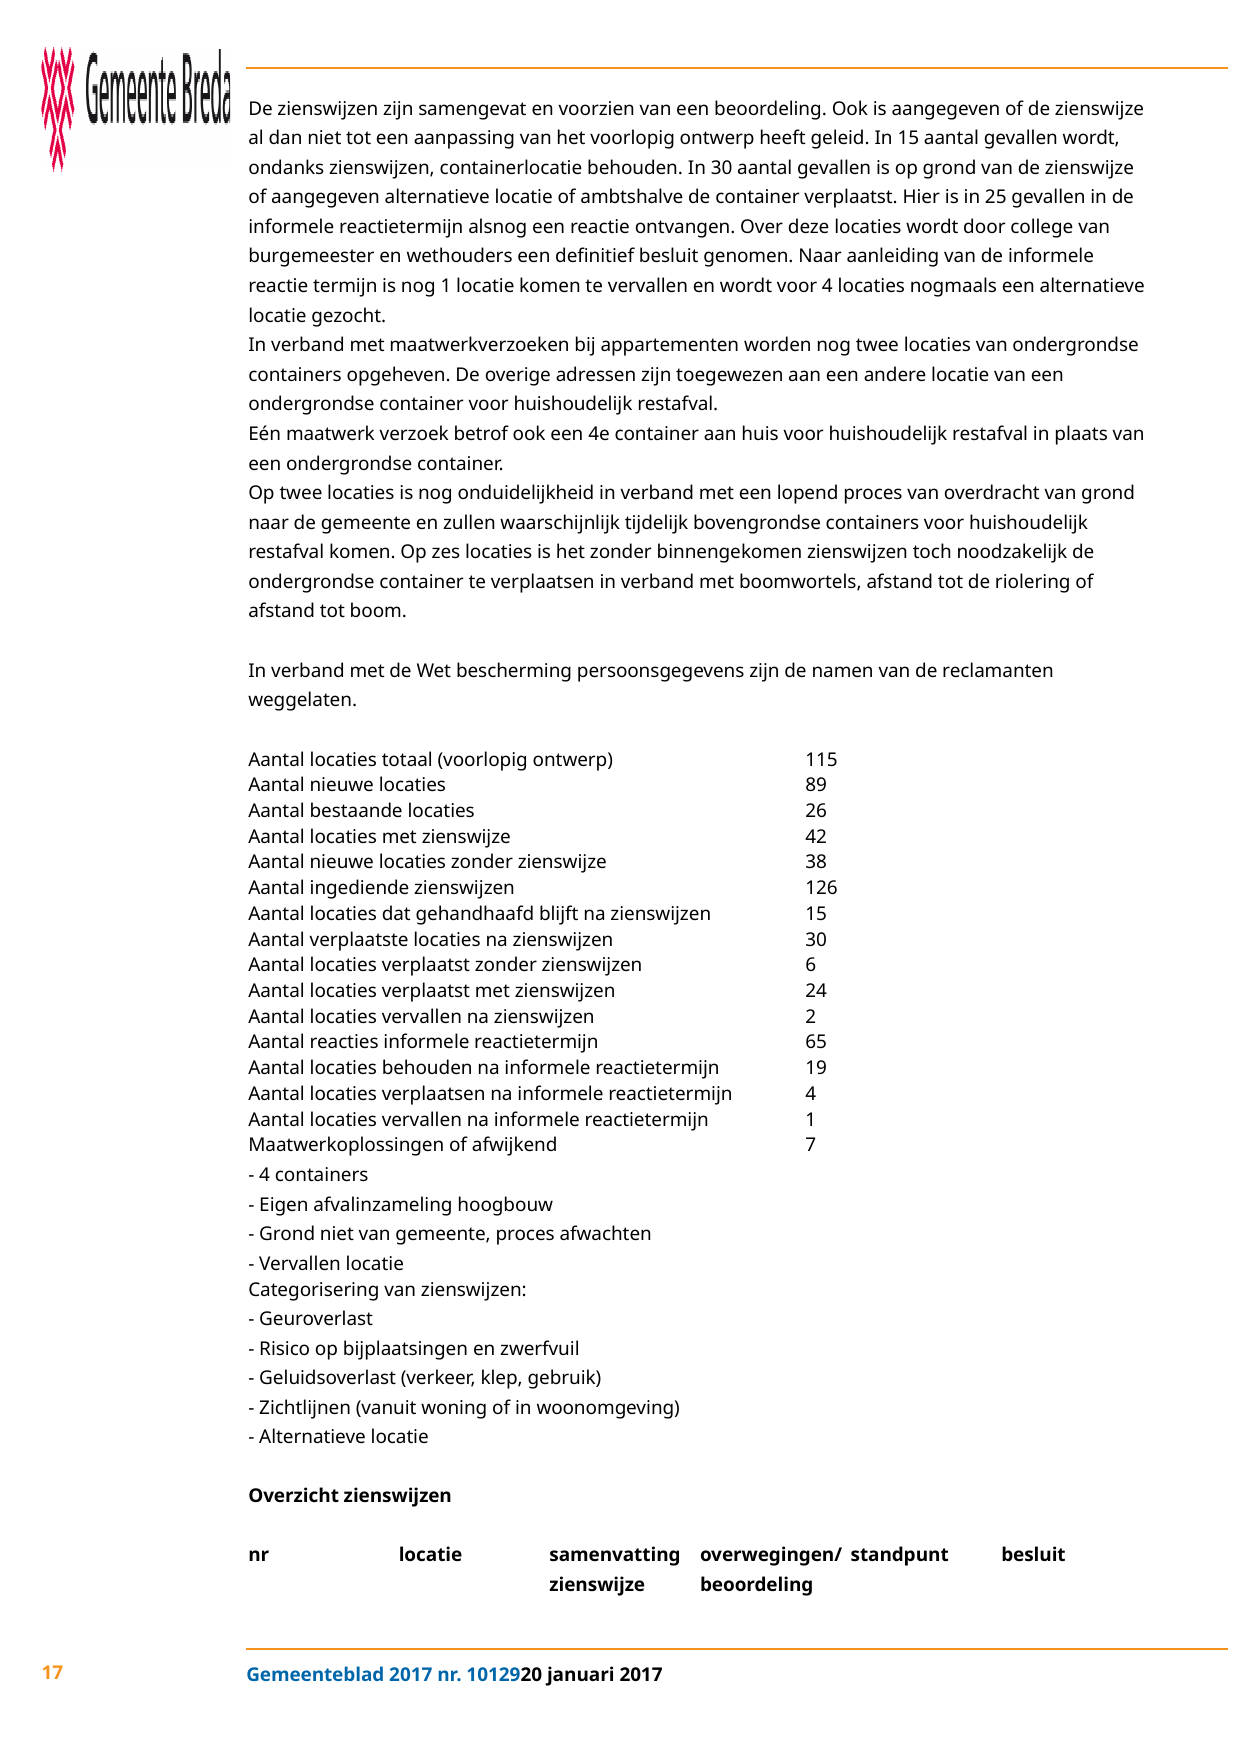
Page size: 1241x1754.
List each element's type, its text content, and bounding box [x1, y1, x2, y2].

table_header Aantal locaties totaal (voorlopig ontwerp) [248, 746, 805, 771]
table_header besluit [1001, 1541, 1152, 1597]
table_cell Aantal locaties vervallen na informele reactietermijn [248, 1106, 805, 1132]
table_cell 2 [805, 1003, 1152, 1029]
table_header overwegingen/beoordeling [700, 1541, 850, 1597]
table_cell Aantal locaties verplaatst met zienswijzen [248, 977, 805, 1003]
table_header nr [248, 1541, 398, 1597]
table_cell Aantal locaties vervallen na zienswijzen [248, 1003, 805, 1029]
table_cell Aantal verplaatste locaties na zienswijzen [248, 926, 805, 952]
table_cell 7 [805, 1132, 1152, 1276]
table_cell 65 [805, 1029, 1152, 1054]
text In verband met maatwerkverzoeken bij appartementen worden nog twee locaties van ondergrondse containers opgeheven. De overige adressen zijn toegewezen aan een andere locatie van een ondergrondse container voor huishoudelijk restafval. [248, 331, 1152, 416]
table_cell Aantal ingediende zienswijzen [248, 874, 805, 900]
table_cell [805, 1276, 1152, 1449]
table_cell Maatwerkoplossingen of afwijkend - 4 containers - Eigen afvalinzameling hoogbouw - Grond niet van gemeente, proces afwachten - Vervallen locatie [248, 1132, 805, 1276]
table_cell Aantal locaties dat gehandhaafd blijft na zienswijzen [248, 900, 805, 926]
table_header samenvatting zienswijze [549, 1541, 700, 1597]
table_cell Categorisering van zienswijzen: - Geuroverlast - Risico op bijplaatsingen en zwerfvuil - Geluidsoverlast (verkeer, klep, gebruik) - Zichtlijnen (vanuit woning of in woonomgeving) - Alternatieve locatie [248, 1276, 805, 1449]
table_header standpunt [850, 1541, 1001, 1597]
text Eén maatwerk verzoek betrof ook een 4e container aan huis voor huishoudelijk restafval in plaats van een ondergrondse container. [248, 420, 1152, 476]
table_cell 24 [805, 977, 1152, 1003]
table_cell 30 [805, 926, 1152, 952]
table_cell 126 [805, 874, 1152, 900]
table_cell 89 [805, 771, 1152, 797]
table_cell 1 [805, 1106, 1152, 1132]
table_header 115 [805, 746, 1152, 771]
text De zienswijzen zijn samengevat en voorzien van een beoordeling. Ook is aangegeven of de zienswijze al dan niet tot een aanpassing van het voorlopig ontwerp heeft geleid. In 15 aantal gevallen wordt, ondanks zienswijzen, containerlocatie behouden. In 30 aantal gevallen is op grond van de zienswijze of aangegeven alternatieve locatie of ambtshalve de container verplaatst. Hier is in 25 gevallen in de informele reactietermijn alsnog een reactie ontvangen. Over deze locaties wordt door college van burgemeester en wethouders een definitief besluit genomen. Naar aanleiding van de informele reactie termijn is nog 1 locatie komen te vervallen en wordt voor 4 locaties nogmaals een alternatieve locatie gezocht. [248, 95, 1152, 328]
table_cell 38 [805, 849, 1152, 874]
table_cell 15 [805, 900, 1152, 926]
table_cell Aantal locaties behouden na informele reactietermijn [248, 1055, 805, 1080]
table_cell Aantal nieuwe locaties [248, 771, 805, 797]
table_header locatie [399, 1541, 549, 1597]
table_cell Aantal locaties met zienswijze [248, 823, 805, 849]
text In verband met de Wet bescherming persoonsgegevens zijn de namen van de reclamanten weggelaten. [248, 657, 1152, 712]
table_cell Aantal locaties verplaatst zonder zienswijzen [248, 952, 805, 977]
table_cell 4 [805, 1080, 1152, 1106]
text Overzicht zienswijzen [248, 1482, 1152, 1508]
table_cell 42 [805, 823, 1152, 849]
table_cell 6 [805, 952, 1152, 977]
picture [41, 47, 231, 172]
table_cell Aantal bestaande locaties [248, 797, 805, 823]
table_cell 26 [805, 797, 1152, 823]
table_cell Aantal locaties verplaatsen na informele reactietermijn [248, 1080, 805, 1106]
table_cell Aantal nieuwe locaties zonder zienswijze [248, 849, 805, 874]
table_cell Aantal reacties informele reactietermijn [248, 1029, 805, 1054]
table_cell 19 [805, 1055, 1152, 1080]
text Op twee locaties is nog onduidelijkheid in verband met een lopend proces van overdracht van grond naar de gemeente en zullen waarschijnlijk tijdelijk bovengrondse containers voor huishoudelijk restafval komen. Op zes locaties is het zonder binnengekomen zienswijzen toch noodzakelijk de ondergrondse container te verplaatsen in verband met boomwortels, afstand tot de riolering of afstand tot boom. [248, 479, 1152, 623]
